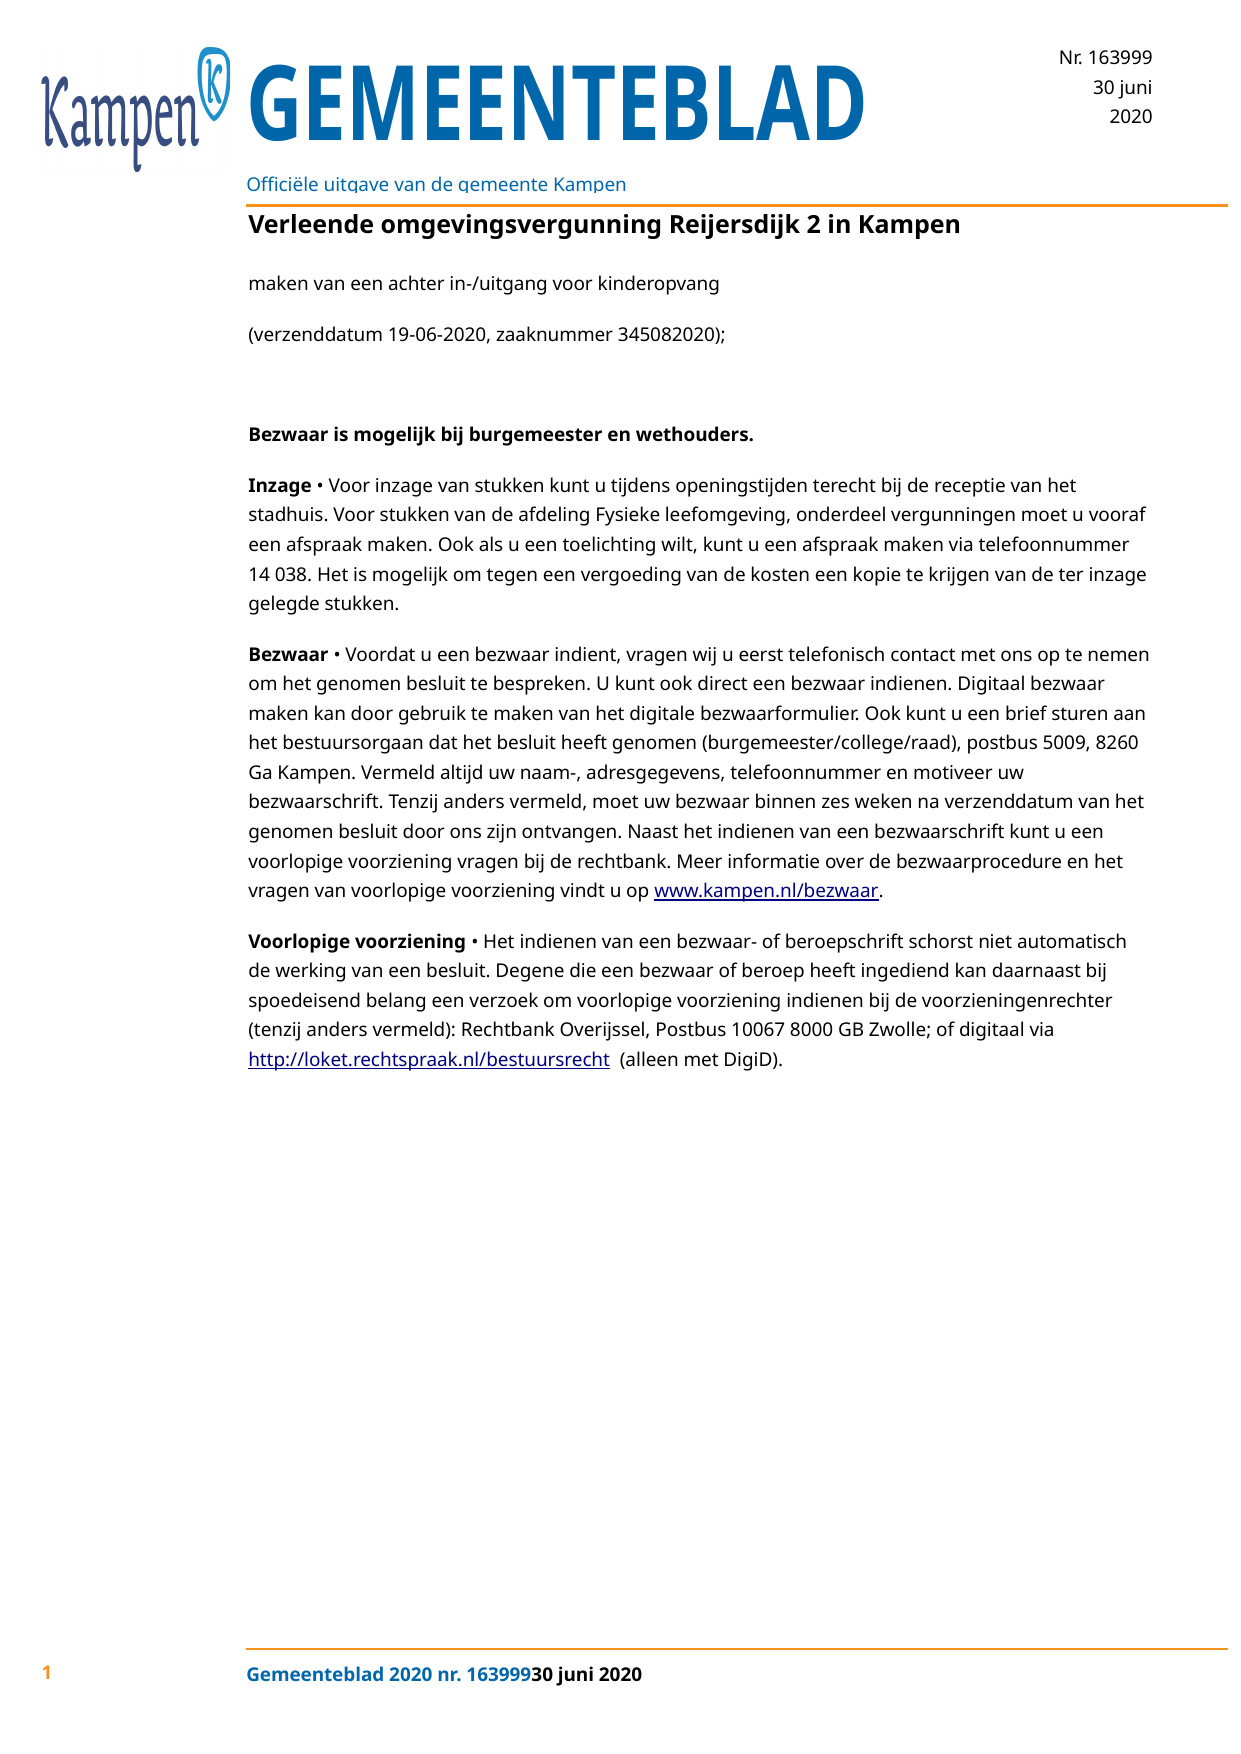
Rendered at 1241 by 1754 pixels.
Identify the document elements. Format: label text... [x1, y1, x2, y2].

text Bezwaar • Voordat u een bezwaar indient, vragen wij u eerst telefonisch contact met ons op te nemen om het genomen besluit te bespreken. U kunt ook direct een bezwaar indienen. Digitaal bezwaar maken kan door gebruik te maken van het digitale bezwaarformulier. Ook kunt u een brief sturen aan het bestuursorgaan dat het besluit heeft genomen (burgemeester/college/raad), postbus 5009, 8260 Ga Kampen. Vermeld altijd uw naam-, adresgegevens, telefoonnummer en motiveer uw bezwaarschrift. Tenzij anders vermeld, moet uw bezwaar binnen zes weken na verzenddatum van het genomen besluit door ons zijn ontvangen. Naast het indienen van een bezwaarschrift kunt u een voorlopige voorziening vragen bij de rechtbank. Meer informatie over de bezwaarprocedure en het vragen van voorlopige voorziening vindt u op www.kampen.nl/bezwaar. [248, 641, 1152, 903]
text Verleende omgevingsvergunning Reijersdijk 2 in Kampen [248, 207, 1152, 241]
text maken van een achter in-/uitgang voor kinderopvang [248, 270, 1152, 296]
text Inzage • Voor inzage van stukken kunt u tijdens openingstijden terecht bij de receptie van het stadhuis. Voor stukken van de afdeling Fysieke leefomgeving, onderdeel vergunningen moet u vooraf een afspraak maken. Ook als u een toelichting wilt, kunt u een afspraak maken via telefoonnummer 14 038. Het is mogelijk om tegen een vergoeding van de kosten een kopie te krijgen van de ter inzage gelegde stukken. [248, 472, 1152, 616]
text Voorlopige voorziening • Het indienen van een bezwaar- of beroepschrift schorst niet automatisch de werking van een besluit. Degene die een bezwaar of beroep heeft ingediend kan daarnaast bij spoedeisend belang een verzoek om voorlopige voorziening indienen bij de voorzieningenrechter (tenzij anders vermeld): Rechtbank Overijssel, Postbus 10067 8000 GB Zwolle; of digitaal via http://loket.rechtspraak.nl/bestuursrecht (alleen met DigiD). [248, 928, 1152, 1072]
text (verzenddatum 19-06-2020, zaaknummer 345082020); [248, 321, 1152, 346]
picture [41, 47, 231, 172]
text Bezwaar is mogelijk bij burgemeester en wethouders. [248, 422, 1152, 447]
